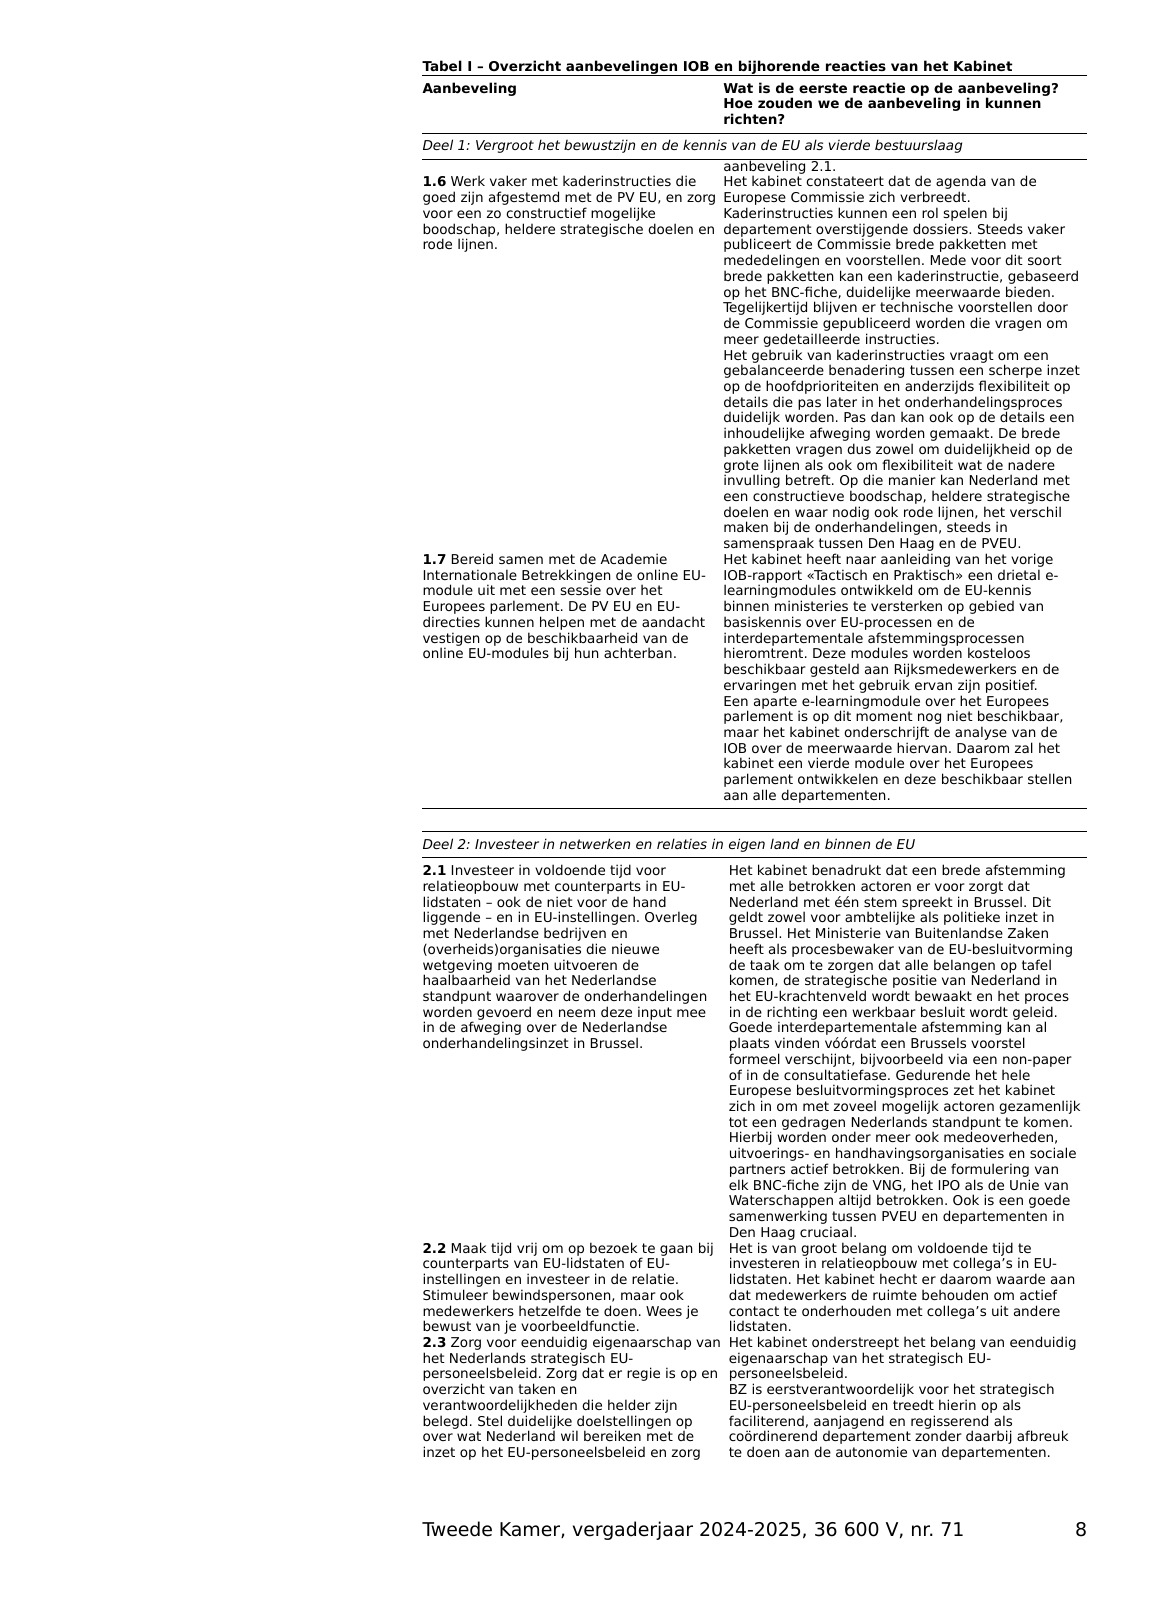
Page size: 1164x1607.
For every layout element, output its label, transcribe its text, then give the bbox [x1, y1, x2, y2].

table_cell 2.1 Investeer in voldoende tijd voor relatieopbouw met counterparts in EU-lidstaten – ook de niet voor de hand liggende – en in EU-instellingen. Overleg met Nederlandse bedrijven en (overheids)organisaties die nieuwe wetgeving moeten uitvoeren de haalbaarheid van het Nederlandse standpunt waarover de onderhandelingen worden gevoerd en neem deze input mee in de afweging over de Nederlandse onderhandelingsinzet in Brussel. [422, 858, 723, 1240]
table_cell Wat is de eerste reactie op de aanbeveling? Hoe zouden we de aanbeveling in kunnen richten? [717, 76, 1087, 132]
table_cell Het kabinet benadrukt dat een brede afstemming met alle betrokken actoren er voor zorgt dat Nederland met één stem spreekt in Brussel. Dit geldt zowel voor ambtelijke als politieke inzet in Brussel. Het Ministerie van Buitenlandse Zaken heeft als procesbewaker van de EU-besluitvorming de taak om te zorgen dat alle belangen op tafel komen, de strategische positie van Nederland in het EU-krachtenveld wordt bewaakt en het proces in de richting een werkbaar besluit wordt geleid. Goede interdepartementale afstemming kan al plaats vinden vóórdat een Brussels voorstel formeel verschijnt, bijvoorbeeld via een non-paper of in de consultatiefase. Gedurende het hele Europese besluitvormingsproces zet het kabinet zich in om met zoveel mogelijk actoren gezamenlijk tot een gedragen Nederlands standpunt te komen. Hierbij worden onder meer ook medeoverheden, uitvoerings- en handhavingsorganisaties en sociale partners actief betrokken. Bij de formulering van elk BNC-fiche zijn de VNG, het IPO als de Unie van Waterschappen altijd betrokken. Ook is een goede samenwerking tussen PVEU en departementen in Den Haag cruciaal. [723, 858, 1087, 1240]
table_cell Het is van groot belang om voldoende tijd te investeren in relatieopbouw met collega’s in EU-lidstaten. Het kabinet hecht er daarom waarde aan dat medewerkers de ruimte behouden om actief contact te onderhouden met collega’s uit andere lidstaten. [723, 1240, 1087, 1335]
table_cell Aanbeveling [422, 76, 717, 132]
table_cell aanbeveling 2.1. [717, 160, 1087, 174]
table_cell 2.2 Maak tijd vrij om op bezoek te gaan bij counterparts van EU-lidstaten of EU-instellingen en investeer in de relatie. Stimuleer bewindspersonen, maar ook medewerkers hetzelfde te doen. Wees je bewust van je voorbeeldfunctie. [422, 1240, 723, 1335]
table_cell 1.6 Werk vaker met kaderinstructies die goed zijn afgestemd met de PV EU, en zorg voor een zo constructief mogelijke boodschap, heldere strategische doelen en rode lijnen. [422, 174, 717, 552]
table_cell Deel 1: Vergroot het bewustzijn en de kennis van de EU als vierde bestuurslaag [422, 134, 1087, 158]
table_cell Het kabinet onderstreept het belang van eenduidig eigenaarschap van het strategisch EU-personeelsbeleid. BZ is eerstverantwoordelijk voor het strategisch EU-personeelsbeleid en treedt hierin op als faciliterend, aanjagend en regisserend als coördinerend departement zonder daarbij afbreuk te doen aan de autonomie van departementen. [723, 1335, 1087, 1461]
table_cell Het kabinet constateert dat de agenda van de Europese Commissie zich verbreedt. Kaderinstructies kunnen een rol spelen bij departement overstijgende dossiers. Steeds vaker publiceert de Commissie brede pakketten met mededelingen en voorstellen. Mede voor dit soort brede pakketten kan een kaderinstructie, gebaseerd op het BNC-fiche, duidelijke meerwaarde bieden. Tegelijkertijd blijven er technische voorstellen door de Commissie gepubliceerd worden die vragen om meer gedetailleerde instructies. Het gebruik van kaderinstructies vraagt om een gebalanceerde benadering tussen een scherpe inzet op de hoofdprioriteiten en anderzijds flexibiliteit op details die pas later in het onderhandelingsproces duidelijk worden. Pas dan kan ook op de details een inhoudelijke afweging worden gemaakt. De brede pakketten vragen dus zowel om duidelijkheid op de grote lijnen als ook om flexibiliteit wat de nadere invulling betreft. Op die manier kan Nederland met een constructieve boodschap, heldere strategische doelen en waar nodig ook rode lijnen, het verschil maken bij de onderhandelingen, steeds in samenspraak tussen Den Haag en de PVEU. [717, 174, 1087, 552]
table_cell 2.3 Zorg voor eenduidig eigenaarschap van het Nederlands strategisch EU-personeelsbeleid. Zorg dat er regie is op en overzicht van taken en verantwoordelijkheden die helder zijn belegd. Stel duidelijke doelstellingen op over wat Nederland wil bereiken met de inzet op het EU-personeelsbeleid en zorg [422, 1335, 723, 1461]
table_cell Het kabinet heeft naar aanleiding van het vorige IOB-rapport «Tactisch en Praktisch» een drietal e-learningmodules ontwikkeld om de EU-kennis binnen ministeries te versterken op gebied van basiskennis over EU-processen en de interdepartementale afstemmingsprocessen hieromtrent. Deze modules worden kosteloos beschikbaar gesteld aan Rijksmedewerkers en de ervaringen met het gebruik ervan zijn positief. Een aparte e-learningmodule over het Europees parlement is op dit moment nog niet beschikbaar, maar het kabinet onderschrijft de analyse van de IOB over de meerwaarde hiervan. Daarom zal het kabinet een vierde module over het Europees parlement ontwikkelen en deze beschikbaar stellen aan alle departementen. [717, 552, 1087, 808]
table_cell 1.7 Bereid samen met de Academie Internationale Betrekkingen de online EU-module uit met een sessie over het Europees parlement. De PV EU en EU-directies kunnen helpen met de aandacht vestigen op de beschikbaarheid van de online EU-modules bij hun achterban. [422, 552, 717, 808]
table_header Deel 2: Investeer in netwerken en relaties in eigen land en binnen de EU [422, 832, 1087, 857]
table_header Tabel I – Overzicht aanbevelingen IOB en bijhorende reacties van het Kabinet [422, 59, 1087, 75]
